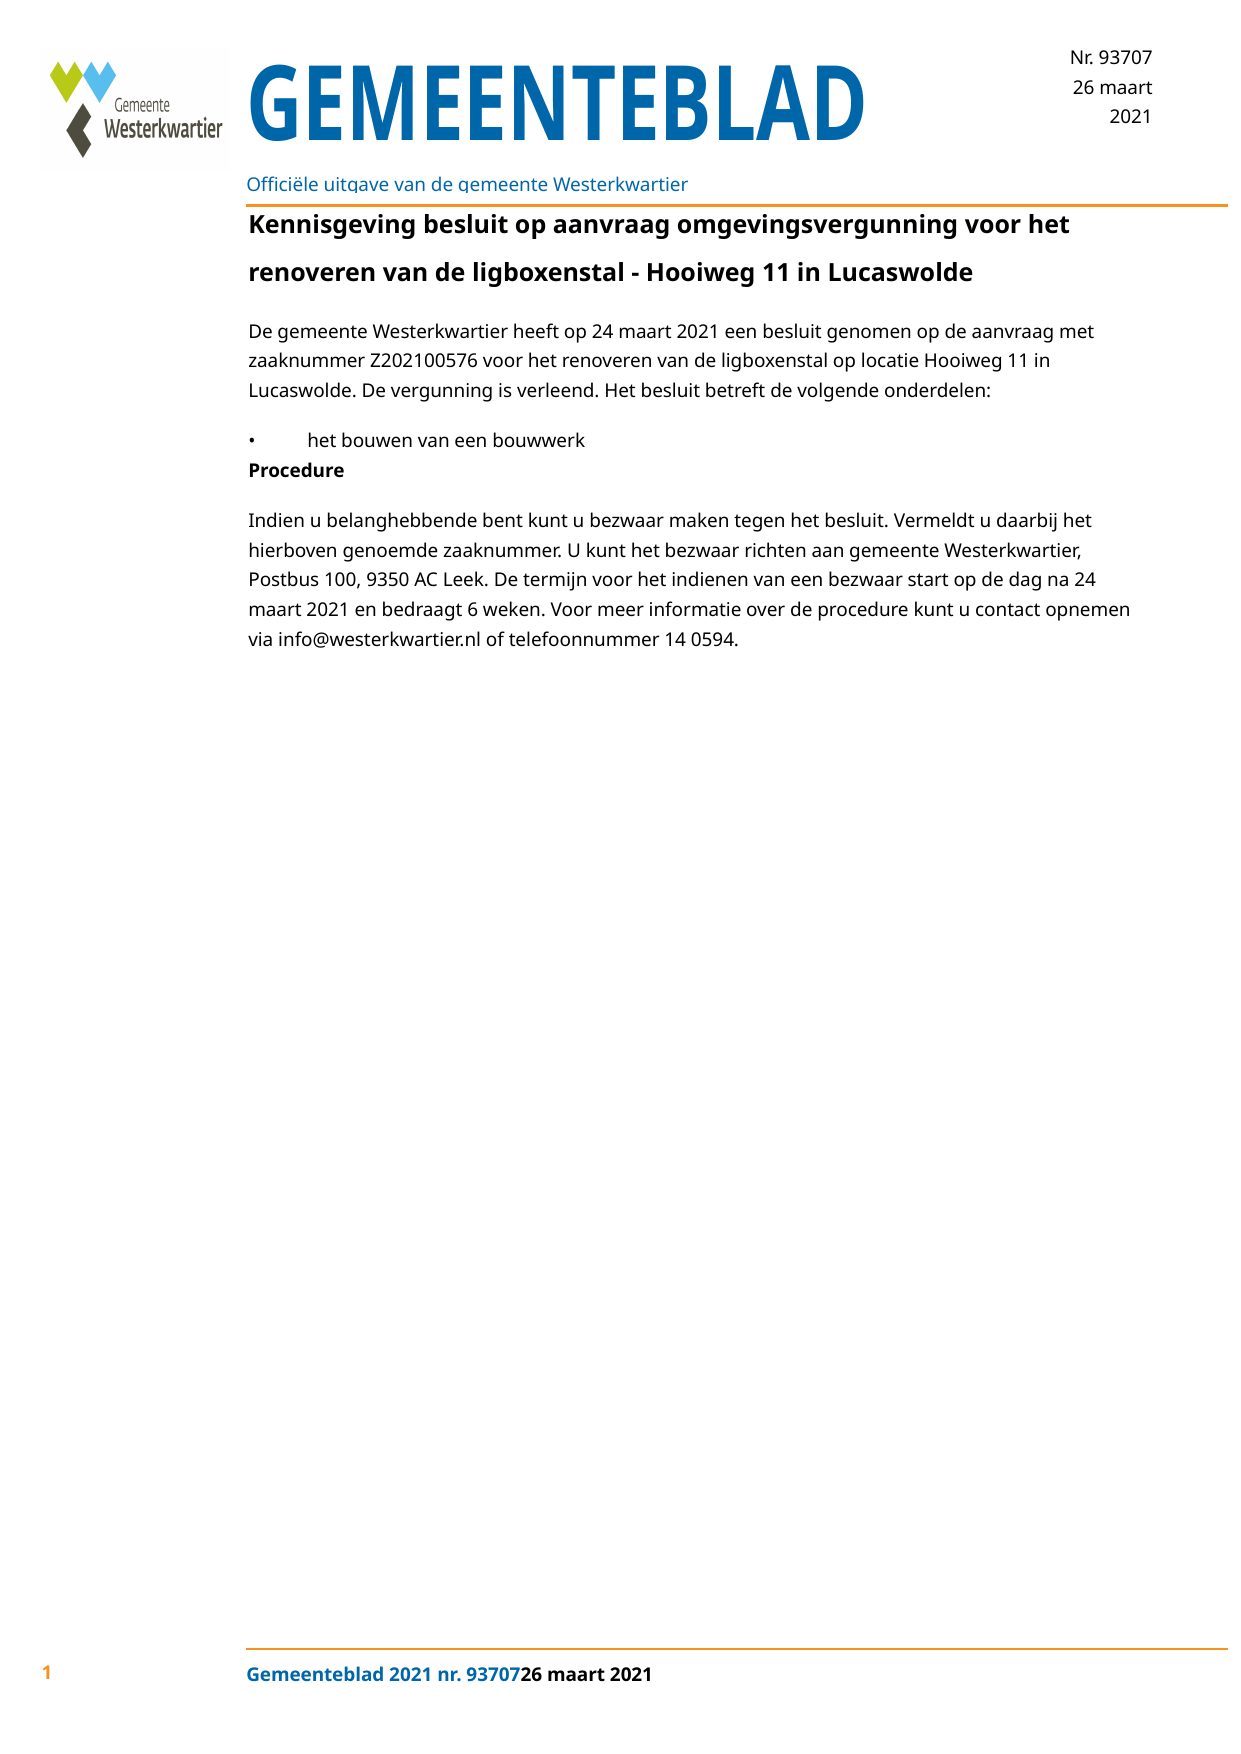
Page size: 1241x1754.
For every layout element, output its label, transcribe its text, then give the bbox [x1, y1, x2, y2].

list het bouwen van een bouwwerk [248, 427, 1152, 453]
text Procedure [248, 457, 1152, 483]
text Kennisgeving besluit op aanvraag omgevingsvergunning voor het renoveren van de ligboxenstal - Hooiweg 11 in Lucaswolde [248, 207, 1152, 288]
picture [41, 47, 231, 172]
text De gemeente Westerkwartier heeft op 24 maart 2021 een besluit genomen op de aanvraag met zaaknummer Z202100576 voor het renoveren van de ligboxenstal op locatie Hooiweg 11 in Lucaswolde. De vergunning is verleend. Het besluit betreft de volgende onderdelen: [248, 318, 1152, 403]
text Indien u belanghebbende bent kunt u bezwaar maken tegen het besluit. Vermeldt u daarbij het hierboven genoemde zaaknummer. U kunt het bezwaar richten aan gemeente Westerkwartier, Postbus 100, 9350 AC Leek. De termijn voor het indienen van een bezwaar start op de dag na 24 maart 2021 en bedraagt 6 weken. Voor meer informatie over de procedure kunt u contact opnemen via info@westerkwartier.nl of telefoonnummer 14 0594. [248, 507, 1152, 652]
